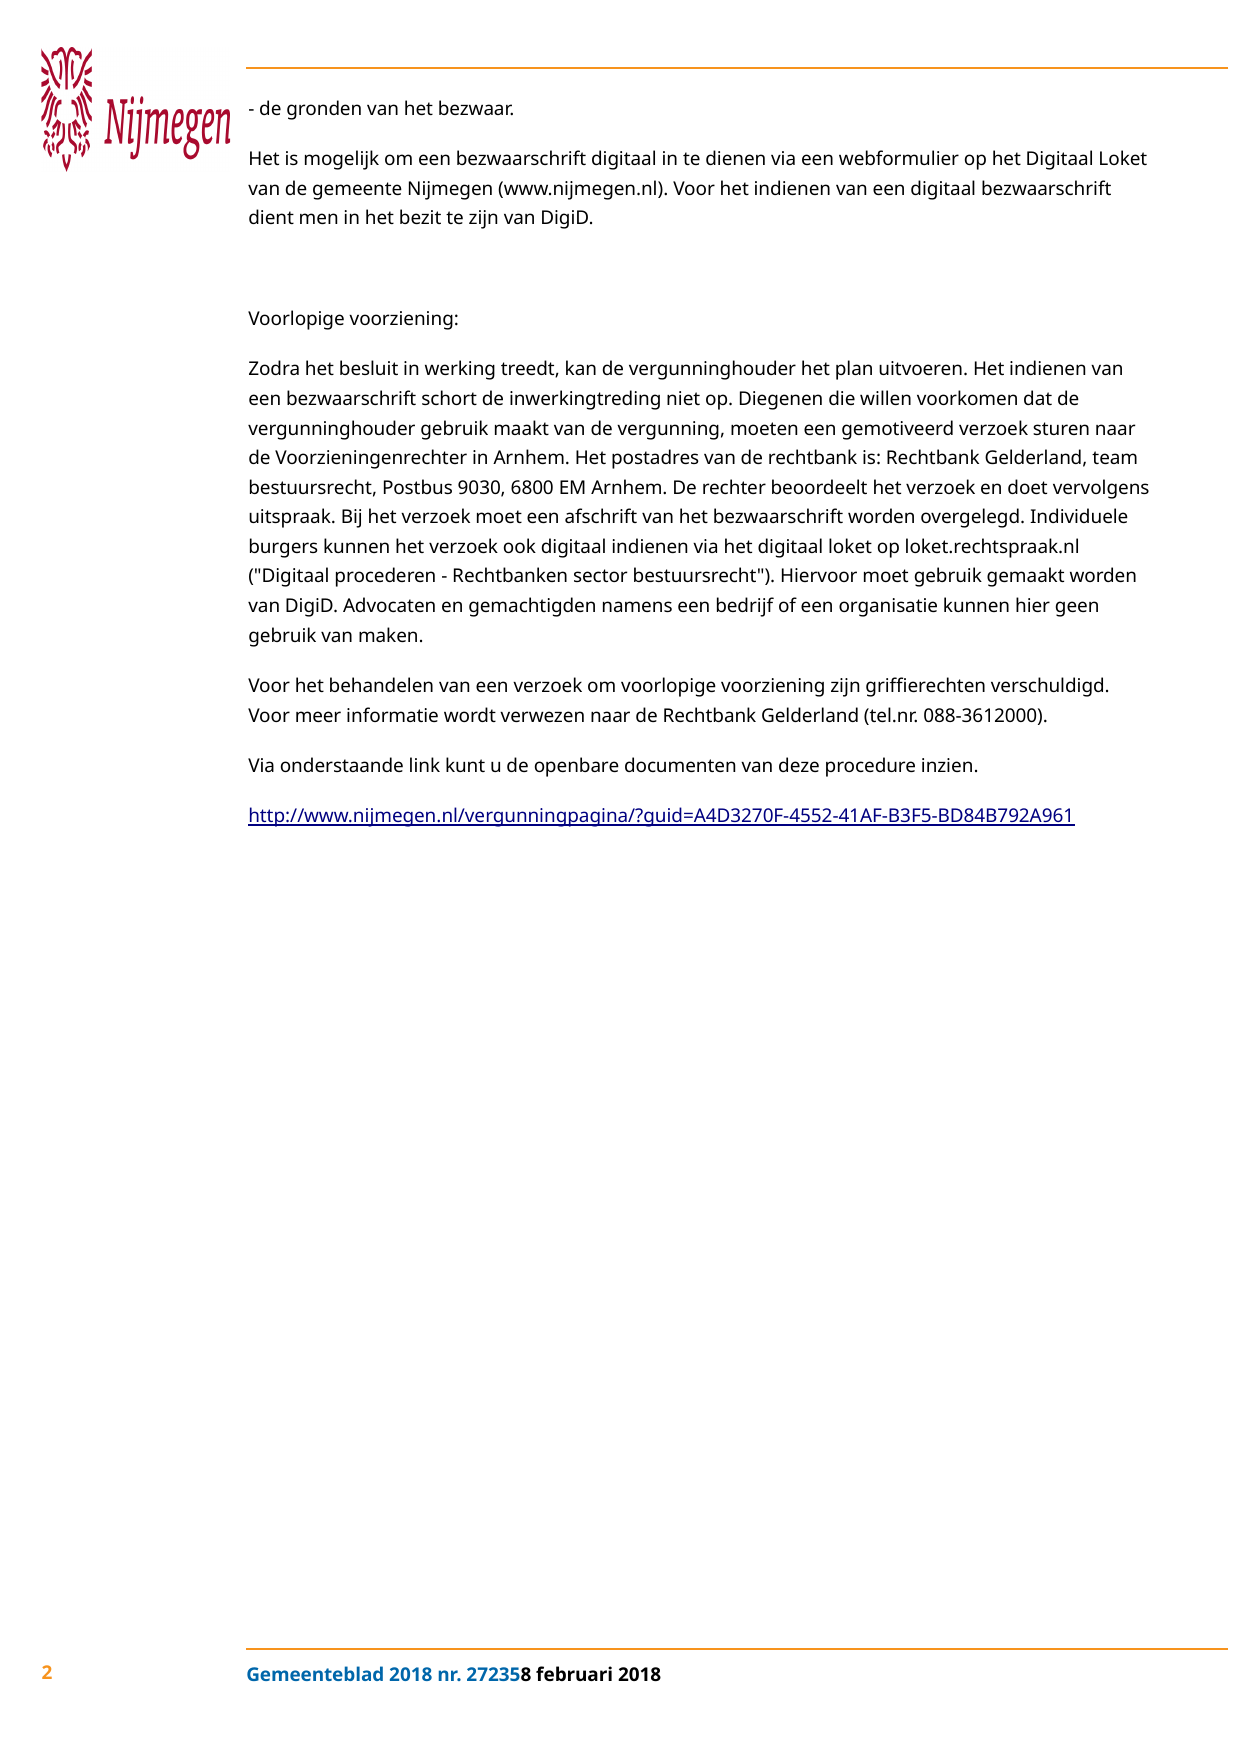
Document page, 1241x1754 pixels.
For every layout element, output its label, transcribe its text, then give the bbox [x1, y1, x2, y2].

text Voor het behandelen van een verzoek om voorlopige voorziening zijn griffierechten verschuldigd. Voor meer informatie wordt verwezen naar de Rechtbank Gelderland (tel.nr. 088-3612000). [248, 672, 1152, 728]
text Voorlopige voorziening: [248, 305, 1152, 331]
text Via onderstaande link kunt u de openbare documenten van deze procedure inzien. [248, 752, 1152, 778]
text http://www.nijmegen.nl/vergunningpagina/?guid=A4D3270F-4552-41AF-B3F5-BD84B792A961 [248, 803, 1152, 828]
text - de gronden van het bezwaar. [248, 95, 1152, 121]
text Zodra het besluit in werking treedt, kan de vergunninghouder het plan uitvoeren. Het indienen van een bezwaarschrift schort de inwerkingtreding niet op. Diegenen die willen voorkomen dat de vergunninghouder gebruik maakt van de vergunning, moeten een gemotiveerd verzoek sturen naar de Voorzieningenrechter in Arnhem. Het postadres van de rechtbank is: Rechtbank Gelderland, team bestuursrecht, Postbus 9030, 6800 EM Arnhem. De rechter beoordeelt het verzoek en doet vervolgens uitspraak. Bij het verzoek moet een afschrift van het bezwaarschrift worden overgelegd. Individuele burgers kunnen het verzoek ook digitaal indienen via het digitaal loket op loket.rechtspraak.nl ("Digitaal procederen - Rechtbanken sector bestuursrecht"). Hiervoor moet gebruik gemaakt worden van DigiD. Advocaten en gemachtigden namens een bedrijf of een organisatie kunnen hier geen gebruik van maken. [248, 356, 1152, 648]
picture [41, 47, 231, 172]
text Het is mogelijk om een bezwaarschrift digitaal in te dienen via een webformulier op het Digitaal Loket van de gemeente Nijmegen (www.nijmegen.nl). Voor het indienen van een digitaal bezwaarschrift dient men in het bezit te zijn van DigiD. [248, 145, 1152, 230]
